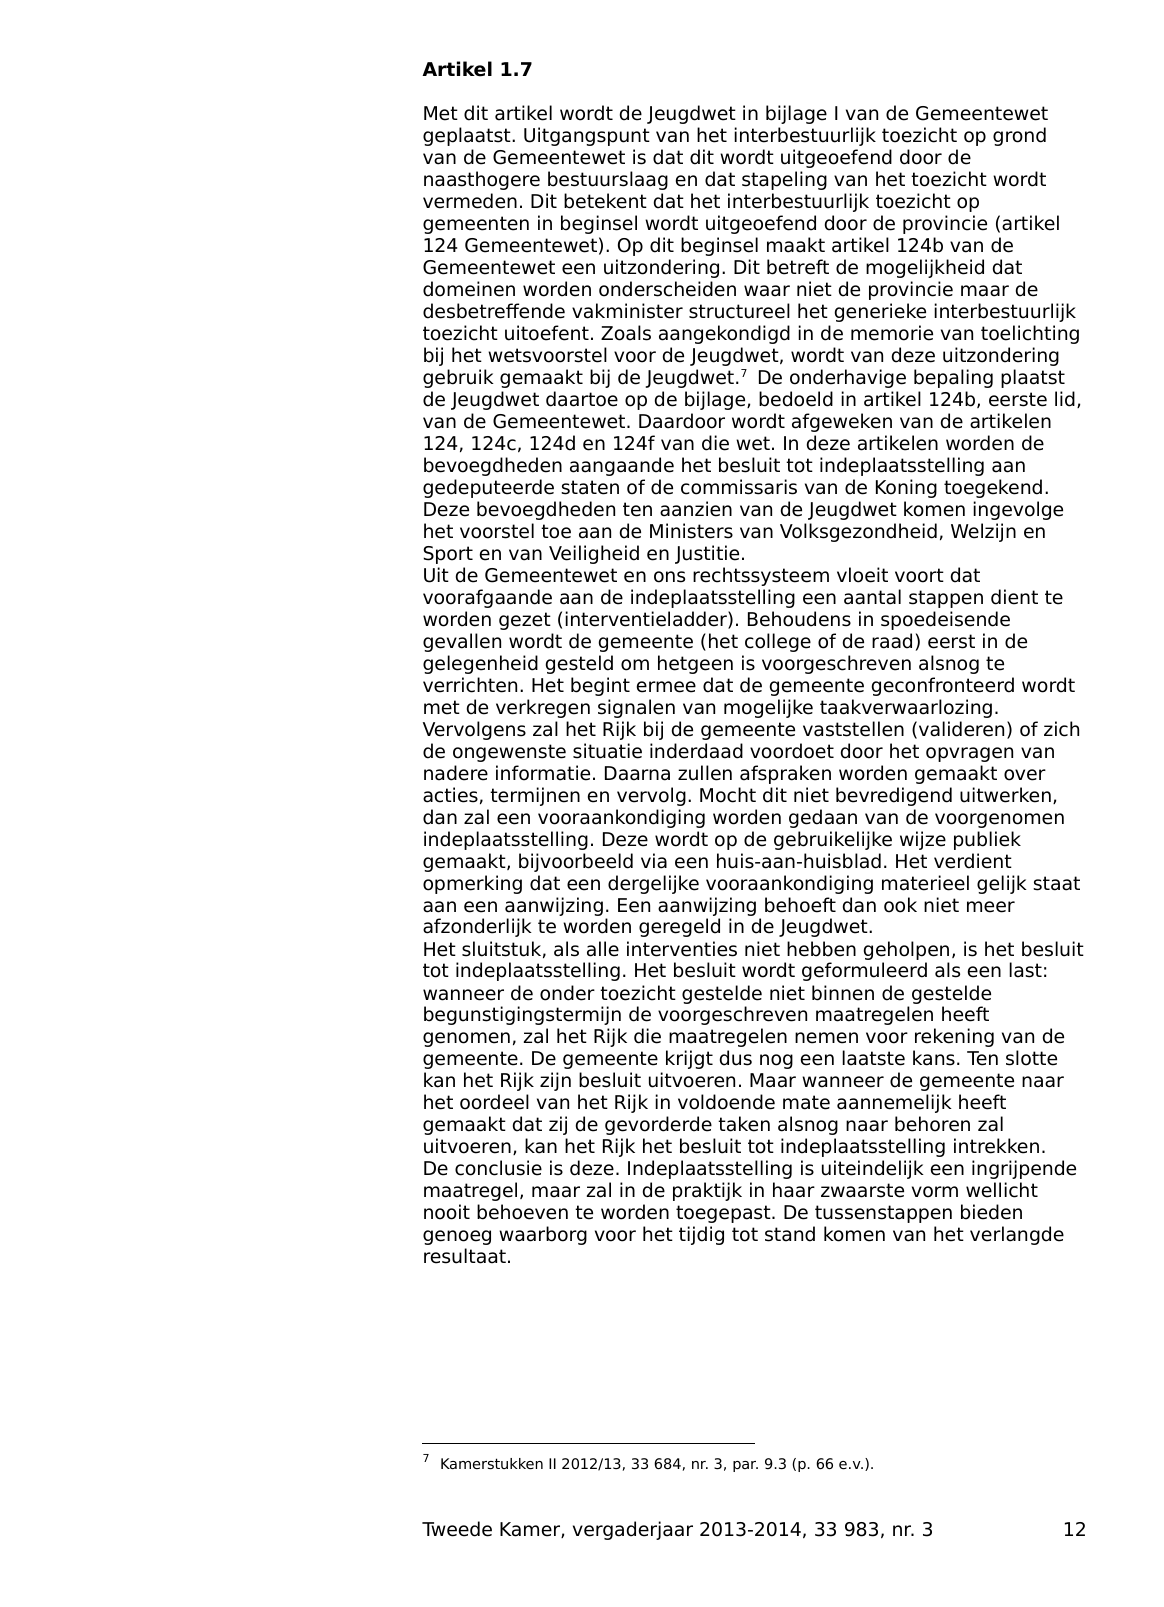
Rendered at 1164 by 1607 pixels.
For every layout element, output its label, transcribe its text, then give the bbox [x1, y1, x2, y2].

text De conclusie is deze. Indeplaatsstelling is uiteindelijk een ingrijpende maatregel, maar zal in de praktijk in haar zwaarste vorm wellicht nooit behoeven te worden toegepast. De tussenstappen bieden genoeg waarborg voor het tijdig tot stand komen van het verlangde resultaat. [422, 1158, 1087, 1268]
text Met dit artikel wordt de Jeugdwet in bijlage I van de Gemeentewet geplaatst. Uitgangspunt van het interbestuurlijk toezicht op grond van de Gemeentewet is dat dit wordt uitgeoefend door de naasthogere bestuurslaag en dat stapeling van het toezicht wordt vermeden. Dit betekent dat het interbestuurlijk toezicht op gemeenten in beginsel wordt uitgeoefend door de provincie (artikel 124 Gemeentewet). Op dit beginsel maakt artikel 124b van de Gemeentewet een uitzondering. Dit betreft de mogelijkheid dat domeinen worden onderscheiden waar niet de provincie maar de desbetreffende vakminister structureel het generieke interbestuurlijk toezicht uitoefent. Zoals aangekondigd in de memorie van toelichting bij het wetsvoorstel voor de Jeugdwet, wordt van deze uitzondering gebruik gemaakt bij de Jeugdwet. De onderhavige bepaling plaatst de Jeugdwet daartoe op de bijlage, bedoeld in artikel 124b, eerste lid, van de Gemeentewet. Daardoor wordt afgeweken van de artikelen 124, 124c, 124d en 124f van die wet. In deze artikelen worden de bevoegdheden aangaande het besluit tot indeplaatsstelling aan gedeputeerde staten of de commissaris van de Koning toegekend. Deze bevoegdheden ten aanzien van de Jeugdwet komen ingevolge het voorstel toe aan de Ministers van Volksgezondheid, Welzijn en Sport en van Veiligheid en Justitie. [422, 103, 1087, 565]
subtitle Artikel 1.7 [422, 59, 1087, 81]
text Kamerstukken II 2012/13, 33 684, nr. 3, par. 9.3 (p. 66 e.v.). [422, 1452, 1087, 1474]
text Uit de Gemeentewet en ons rechtssysteem vloeit voort dat voorafgaande aan de indeplaatsstelling een aantal stappen dient te worden gezet (interventieladder). Behoudens in spoedeisende gevallen wordt de gemeente (het college of de raad) eerst in de gelegenheid gesteld om hetgeen is voorgeschreven alsnog te verrichten. Het begint ermee dat de gemeente geconfronteerd wordt met de verkregen signalen van mogelijke taakverwaarlozing. Vervolgens zal het Rijk bij de gemeente vaststellen (valideren) of zich de ongewenste situatie inderdaad voordoet door het opvragen van nadere informatie. Daarna zullen afspraken worden gemaakt over acties, termijnen en vervolg. Mocht dit niet bevredigend uitwerken, dan zal een vooraankondiging worden gedaan van de voorgenomen indeplaatsstelling. Deze wordt op de gebruikelijke wijze publiek gemaakt, bijvoorbeeld via een huis-aan-huisblad. Het verdient opmerking dat een dergelijke vooraankondiging materieel gelijk staat aan een aanwijzing. Een aanwijzing behoeft dan ook niet meer afzonderlijk te worden geregeld in de Jeugdwet. [422, 565, 1087, 938]
text Het sluitstuk, als alle interventies niet hebben geholpen, is het besluit tot indeplaatsstelling. Het besluit wordt geformuleerd als een last: wanneer de onder toezicht gestelde niet binnen de gestelde begunstigingstermijn de voorgeschreven maatregelen heeft genomen, zal het Rijk die maatregelen nemen voor rekening van de gemeente. De gemeente krijgt dus nog een laatste kans. Ten slotte kan het Rijk zijn besluit uitvoeren. Maar wanneer de gemeente naar het oordeel van het Rijk in voldoende mate aannemelijk heeft gemaakt dat zij de gevorderde taken alsnog naar behoren zal uitvoeren, kan het Rijk het besluit tot indeplaatsstelling intrekken. [422, 938, 1087, 1158]
